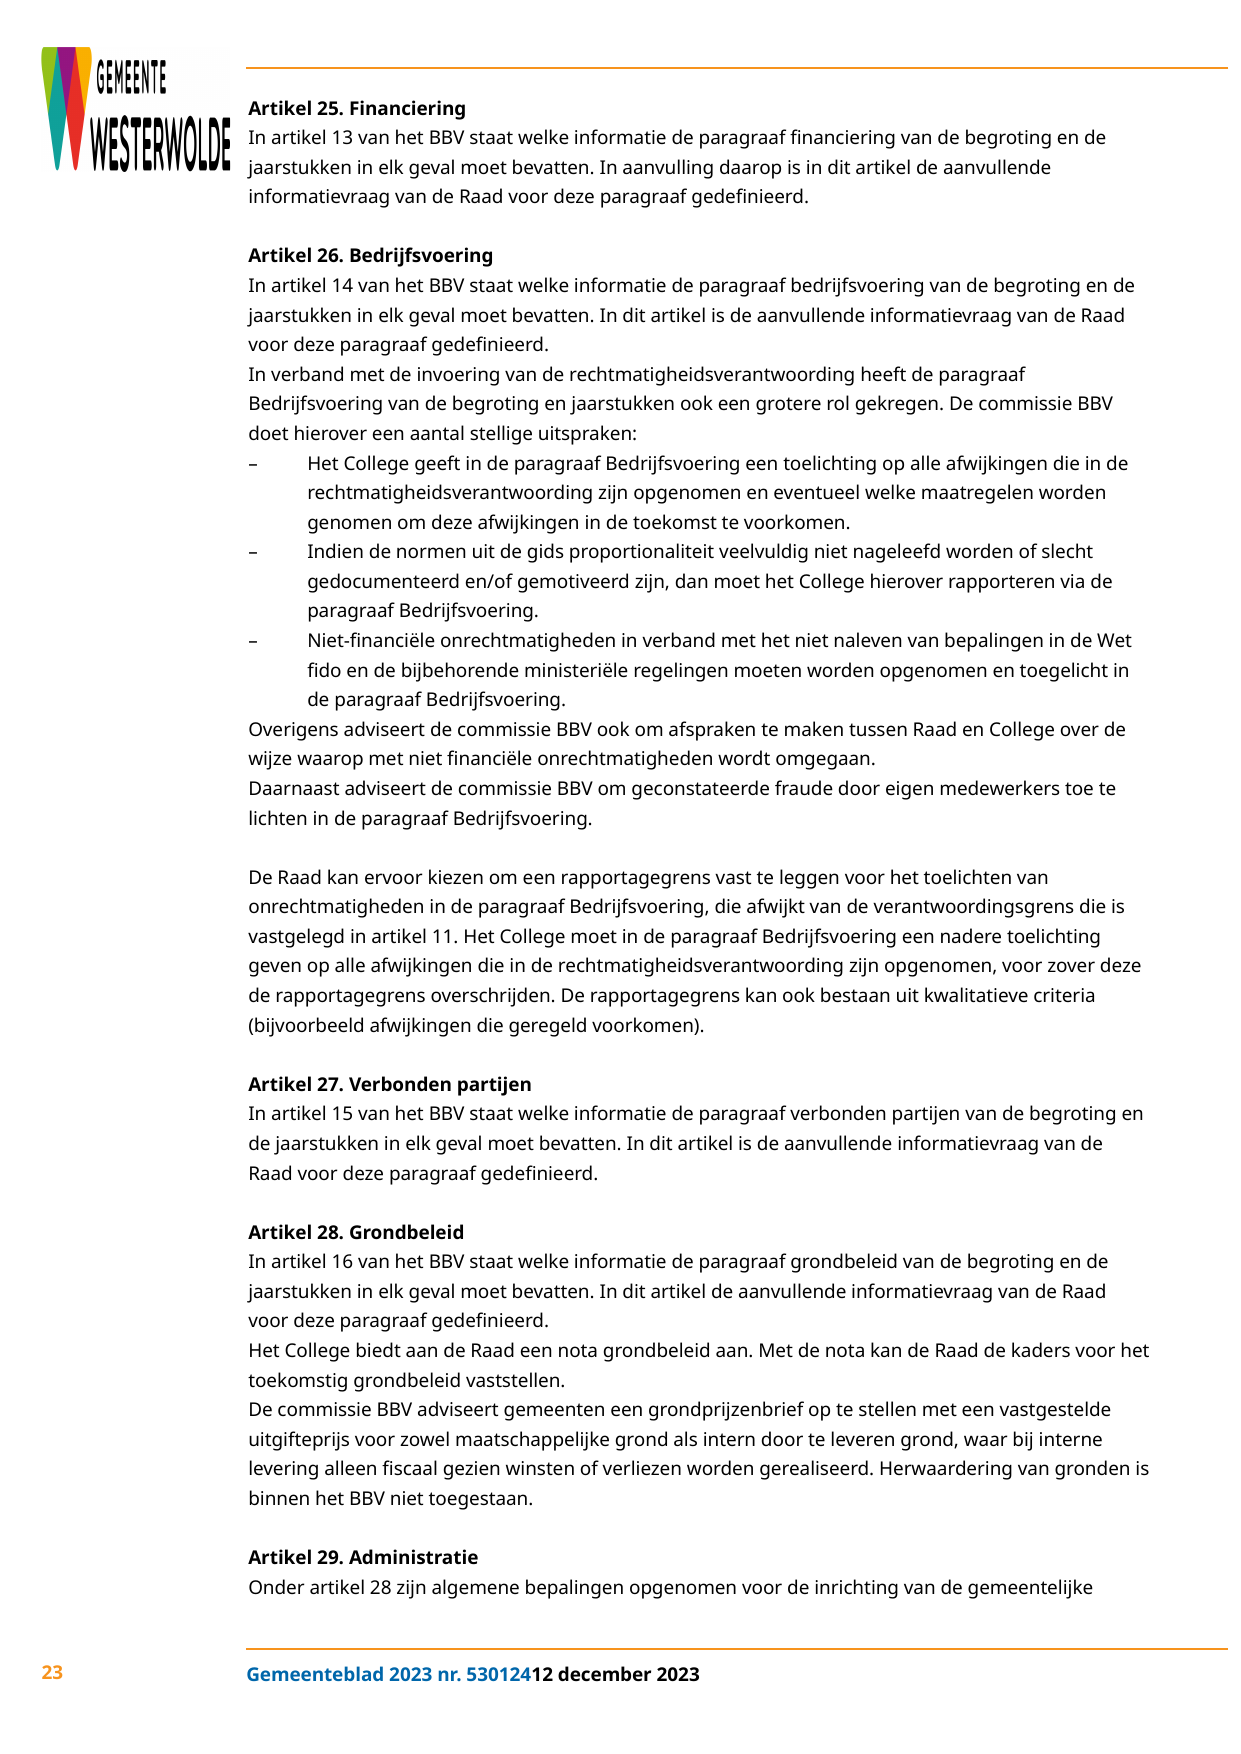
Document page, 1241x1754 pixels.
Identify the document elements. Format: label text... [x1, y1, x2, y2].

list Het College geeft in de paragraaf Bedrijfsvoering een toelichting op alle afwijkingen die in de rechtmatigheidsverantwoording zijn opgenomen en eventueel welke maatregelen worden genomen om deze afwijkingen in de toekomst te voorkomen. [248, 450, 1152, 535]
text In artikel 14 van het BBV staat welke informatie de paragraaf bedrijfsvoering van de begroting en de jaarstukken in elk geval moet bevatten. In dit artikel is de aanvullende informatievraag van de Raad voor deze paragraaf gedefinieerd. [248, 272, 1152, 357]
text Onder artikel 28 zijn algemene bepalingen opgenomen voor de inrichting van de gemeentelijke [248, 1574, 1152, 1600]
text Artikel 27. Verbonden partijen [248, 1071, 1152, 1097]
text In artikel 13 van het BBV staat welke informatie de paragraaf financiering van de begroting en de jaarstukken in elk geval moet bevatten. In aanvulling daarop is in dit artikel de aanvullende informatievraag van de Raad voor deze paragraaf gedefinieerd. [248, 124, 1152, 209]
list Niet-financiële onrechtmatigheden in verband met het niet naleven van bepalingen in de Wet fido en de bijbehorende ministeriële regelingen moeten worden opgenomen en toegelicht in de paragraaf Bedrijfsvoering. [248, 627, 1152, 712]
text Artikel 28. Grondbeleid [248, 1219, 1152, 1245]
text Artikel 26. Bedrijfsvoering [248, 243, 1152, 268]
text Artikel 29. Administratie [248, 1544, 1152, 1570]
text Artikel 25. Financiering [248, 95, 1152, 121]
text Daarnaast adviseert de commissie BBV om geconstateerde fraude door eigen medewerkers toe te lichten in de paragraaf Bedrijfsvoering. [248, 775, 1152, 831]
list Indien de normen uit de gids proportionaliteit veelvuldig niet nageleefd worden of slecht gedocumenteerd en/of gemotiveerd zijn, dan moet het College hierover rapporteren via de paragraaf Bedrijfsvoering. [248, 538, 1152, 623]
text Overigens adviseert de commissie BBV ook om afspraken te maken tussen Raad en College over de wijze waarop met niet financiële onrechtmatigheden wordt omgegaan. [248, 716, 1152, 771]
text In artikel 15 van het BBV staat welke informatie de paragraaf verbonden partijen van de begroting en de jaarstukken in elk geval moet bevatten. In dit artikel is de aanvullende informatievraag van de Raad voor deze paragraaf gedefinieerd. [248, 1101, 1152, 1186]
text In verband met de invoering van de rechtmatigheidsverantwoording heeft de paragraaf Bedrijfsvoering van de begroting en jaarstukken ook een grotere rol gekregen. De commissie BBV doet hierover een aantal stellige uitspraken: [248, 361, 1152, 446]
picture [41, 47, 231, 172]
text De Raad kan ervoor kiezen om een rapportagegrens vast te leggen voor het toelichten van onrechtmatigheden in de paragraaf Bedrijfsvoering, die afwijkt van de verantwoordingsgrens die is vastgelegd in artikel 11. Het College moet in de paragraaf Bedrijfsvoering een nadere toelichting geven op alle afwijkingen die in de rechtmatigheidsverantwoording zijn opgenomen, voor zover deze de rapportagegrens overschrijden. De rapportagegrens kan ook bestaan uit kwalitatieve criteria (bijvoorbeeld afwijkingen die geregeld voorkomen). [248, 864, 1152, 1038]
text In artikel 16 van het BBV staat welke informatie de paragraaf grondbeleid van de begroting en de jaarstukken in elk geval moet bevatten. In dit artikel de aanvullende informatievraag van de Raad voor deze paragraaf gedefinieerd. [248, 1248, 1152, 1333]
text De commissie BBV adviseert gemeenten een grondprijzenbrief op te stellen met een vastgestelde uitgifteprijs voor zowel maatschappelijke grond als intern door te leveren grond, waar bij interne levering alleen fiscaal gezien winsten of verliezen worden gerealiseerd. Herwaardering van gronden is binnen het BBV niet toegestaan. [248, 1396, 1152, 1511]
text Het College biedt aan de Raad een nota grondbeleid aan. Met de nota kan de Raad de kaders voor het toekomstig grondbeleid vaststellen. [248, 1337, 1152, 1393]
